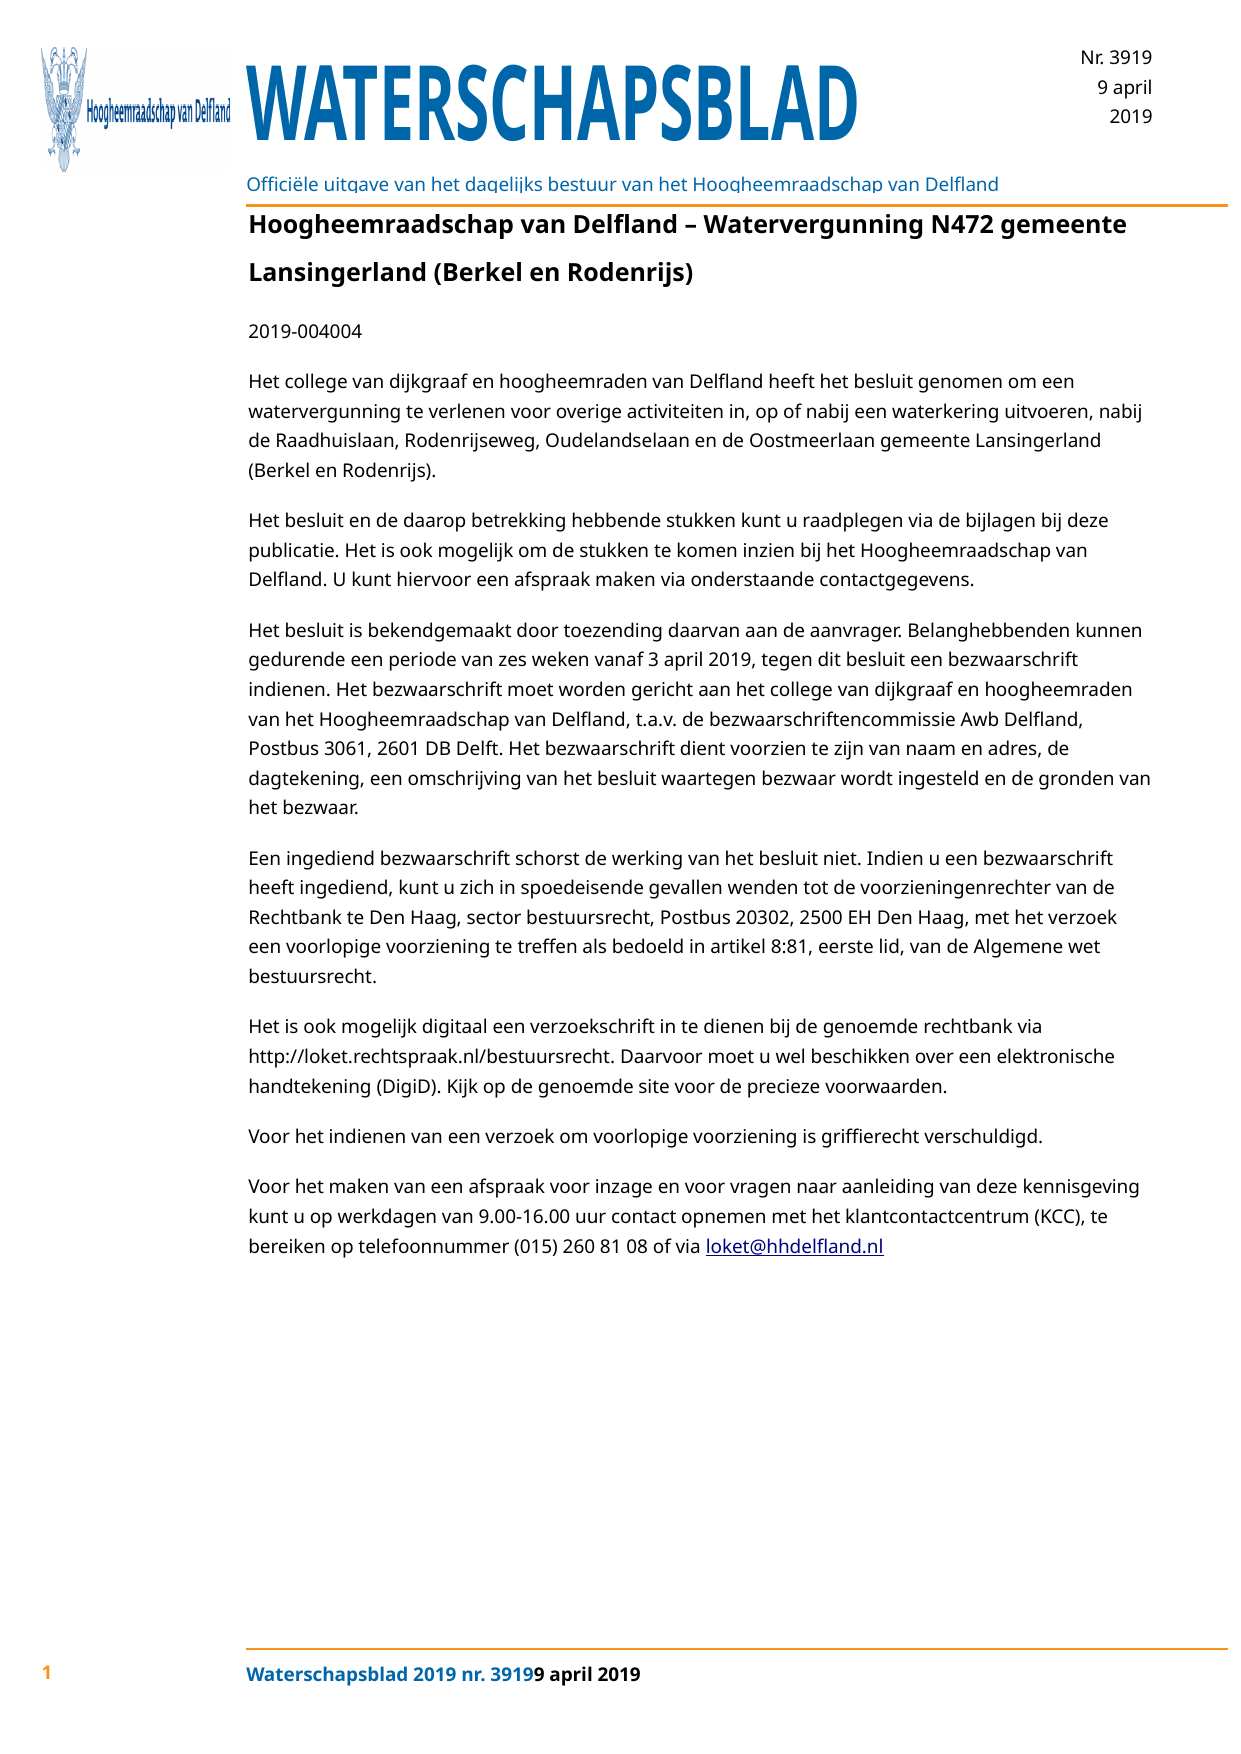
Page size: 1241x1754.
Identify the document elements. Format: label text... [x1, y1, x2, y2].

text Het besluit is bekendgemaakt door toezending daarvan aan de aanvrager. Belanghebbenden kunnen gedurende een periode van zes weken vanaf 3 april 2019, tegen dit besluit een bezwaarschrift indienen. Het bezwaarschrift moet worden gericht aan het college van dijkgraaf en hoogheemraden van het Hoogheemraadschap van Delfland, t.a.v. de bezwaarschriftencommissie Awb Delfland, Postbus 3061, 2601 DB Delft. Het bezwaarschrift dient voorzien te zijn van naam en adres, de dagtekening, een omschrijving van het besluit waartegen bezwaar wordt ingesteld en de gronden van het bezwaar. [248, 617, 1152, 820]
text Het is ook mogelijk digitaal een verzoekschrift in te dienen bij de genoemde rechtbank via http://loket.rechtspraak.nl/bestuursrecht. Daarvoor moet u wel beschikken over een elektronische handtekening (DigiD). Kijk op de genoemde site voor de precieze voorwaarden. [248, 1014, 1152, 1099]
text Voor het indienen van een verzoek om voorlopige voorziening is griffierecht verschuldigd. [248, 1123, 1152, 1149]
text Het besluit en de daarop betrekking hebbende stukken kunt u raadplegen via de bijlagen bij deze publicatie. Het is ook mogelijk om de stukken te komen inzien bij het Hoogheemraadschap van Delfland. U kunt hiervoor een afspraak maken via onderstaande contactgegevens. [248, 507, 1152, 592]
text Het college van dijkgraaf en hoogheemraden van Delfland heeft het besluit genomen om een watervergunning te verlenen voor overige activiteiten in, op of nabij een waterkering uitvoeren, nabij de Raadhuislaan, Rodenrijseweg, Oudelandselaan en de Oostmeerlaan gemeente Lansingerland (Berkel en Rodenrijs). [248, 368, 1152, 483]
text 2019-004004 [248, 318, 1152, 344]
text Hoogheemraadschap van Delfland – Watervergunning N472 gemeente Lansingerland (Berkel en Rodenrijs) [248, 207, 1152, 288]
picture [41, 47, 231, 172]
text Een ingediend bezwaarschrift schorst de werking van het besluit niet. Indien u een bezwaarschrift heeft ingediend, kunt u zich in spoedeisende gevallen wenden tot de voorzieningenrechter van de Rechtbank te Den Haag, sector bestuursrecht, Postbus 20302, 2500 EH Den Haag, met het verzoek een voorlopige voorziening te treffen als bedoeld in artikel 8:81, eerste lid, van de Algemene wet bestuursrecht. [248, 845, 1152, 989]
text Voor het maken van een afspraak voor inzage en voor vragen naar aanleiding van deze kennisgeving kunt u op werkdagen van 9.00-16.00 uur contact opnemen met het klantcontactcentrum (KCC), te bereiken op telefoonnummer (015) 260 81 08 of via loket@hhdelfland.nl [248, 1174, 1152, 1259]
